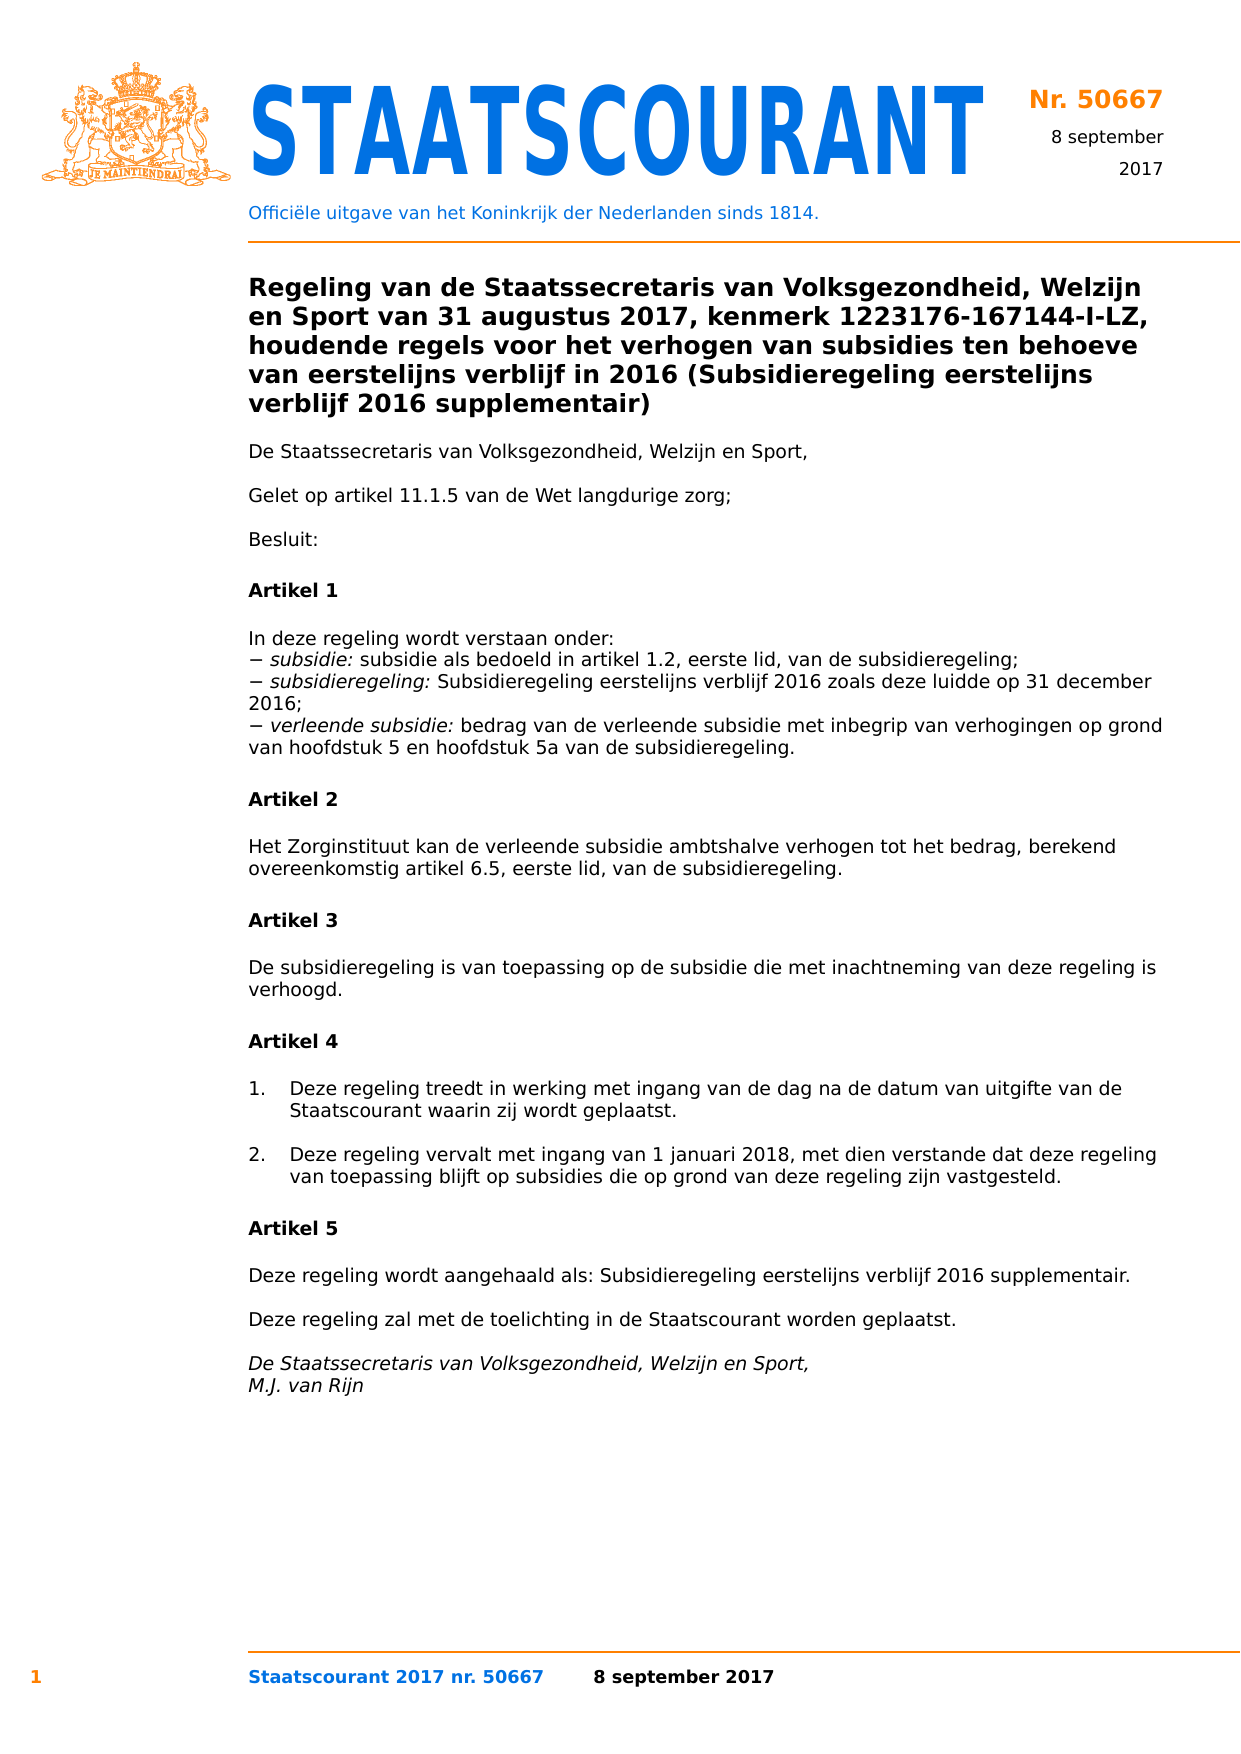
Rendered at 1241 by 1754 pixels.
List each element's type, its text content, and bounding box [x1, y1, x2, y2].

subtitle Artikel 3 [248, 910, 1163, 932]
table_cell 8 september [998, 121, 1240, 153]
text 2. Deze regeling vervalt met ingang van 1 januari 2018, met dien verstande dat deze regeling van toepassing blijft op subsidies die op grond van deze regeling zijn vastgesteld. [248, 1144, 1163, 1188]
text Deze regeling zal met de toelichting in de Staatscourant worden geplaatst. [248, 1309, 1163, 1331]
text De Staatssecretaris van Volksgezondheid, Welzijn en Sport, M.J. van Rijn [248, 1353, 1163, 1397]
table_header [25, 62, 248, 241]
text Gelet op artikel 11.1.5 van de Wet langdurige zorg; [248, 484, 1163, 507]
text Besluit: [248, 528, 1163, 550]
subtitle Artikel 4 [248, 1031, 1163, 1053]
table_header Nr. 50667 [998, 62, 1240, 121]
text In deze regeling wordt verstaan onder: [248, 627, 1163, 649]
picture [41, 62, 231, 186]
subtitle Artikel 2 [248, 789, 1163, 811]
text De Staatssecretaris van Volksgezondheid, Welzijn en Sport, [248, 441, 1163, 463]
table_cell 2017 [998, 153, 1240, 203]
table_cell Officiële uitgave van het Koninkrijk der Nederlanden sinds 1814. [248, 203, 1240, 241]
table_header STAATSCOURANT [248, 62, 998, 203]
text Deze regeling wordt aangehaald als: Subsidieregeling eerstelijns verblijf 2016 supplementair. [248, 1265, 1163, 1287]
text Het Zorginstituut kan de verleende subsidie ambtshalve verhogen tot het bedrag, berekend overeenkomstig artikel 6.5, eerste lid, van de subsidieregeling. [248, 836, 1163, 880]
text − verleende subsidie: bedrag van de verleende subsidie met inbegrip van verhogingen op grond van hoofdstuk 5 en hoofdstuk 5a van de subsidieregeling. [248, 715, 1163, 759]
text De subsidieregeling is van toepassing op de subsidie die met inachtneming van deze regeling is verhoogd. [248, 957, 1163, 1001]
subtitle Artikel 1 [248, 580, 1163, 602]
subtitle Regeling van de Staatssecretaris van Volksgezondheid, Welzijn en Sport van 31 augustus 2017, kenmerk 1223176-167144-I-LZ, houdende regels voor het verhogen van subsidies ten behoeve van eerstelijns verblijf in 2016 (Subsidieregeling eerstelijns verblijf 2016 supplementair) [248, 273, 1163, 419]
text − subsidie: subsidie als bedoeld in artikel 1.2, eerste lid, van de subsidieregeling; [248, 649, 1163, 671]
text 1. Deze regeling treedt in werking met ingang van de dag na de datum van uitgifte van de Staatscourant waarin zij wordt geplaatst. [248, 1078, 1163, 1122]
text − subsidieregeling: Subsidieregeling eerstelijns verblijf 2016 zoals deze luidde op 31 december 2016; [248, 671, 1163, 715]
subtitle Artikel 5 [248, 1218, 1163, 1240]
